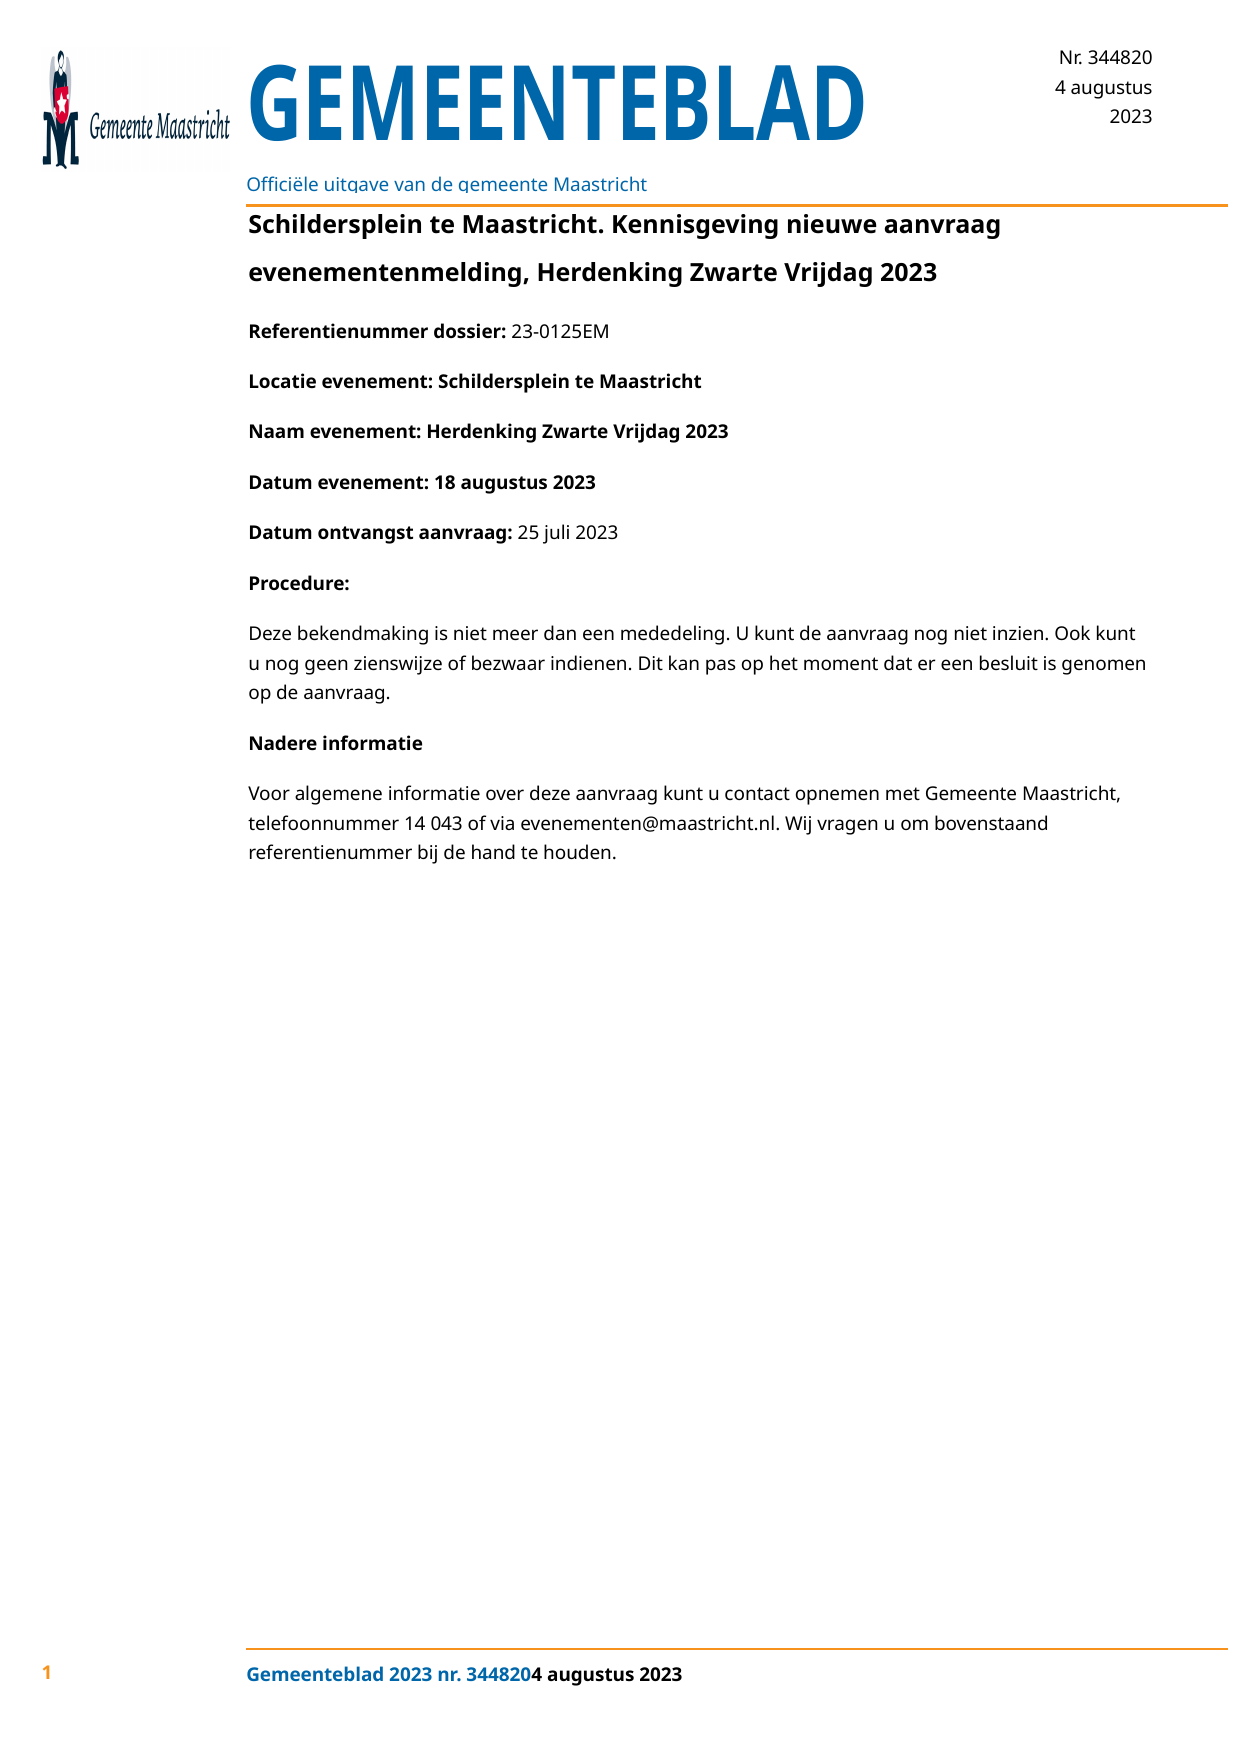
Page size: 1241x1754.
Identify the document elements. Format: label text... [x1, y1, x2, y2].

text Voor algemene informatie over deze aanvraag kunt u contact opnemen met Gemeente Maastricht, telefoonnummer 14 043 of via evenementen@maastricht.nl. Wij vragen u om bovenstaand referentienummer bij de hand te houden. [248, 780, 1152, 865]
text Procedure: [248, 570, 1152, 596]
text Nadere informatie [248, 730, 1152, 756]
text Locatie evenement: Schildersplein te Maastricht [248, 368, 1152, 394]
text Schildersplein te Maastricht. Kennisgeving nieuwe aanvraag evenementenmelding, Herdenking Zwarte Vrijdag 2023 [248, 207, 1152, 288]
text Datum evenement: 18 augustus 2023 [248, 469, 1152, 495]
text Naam evenement: Herdenking Zwarte Vrijdag 2023 [248, 419, 1152, 444]
picture [41, 47, 231, 172]
text Deze bekendmaking is niet meer dan een mededeling. U kunt de aanvraag nog niet inzien. Ook kunt u nog geen zienswijze of bezwaar indienen. Dit kan pas op het moment dat er een besluit is genomen op de aanvraag. [248, 620, 1152, 705]
text Referentienummer dossier: 23-0125EM [248, 318, 1152, 344]
text Datum ontvangst aanvraag: 25 juli 2023 [248, 519, 1152, 545]
